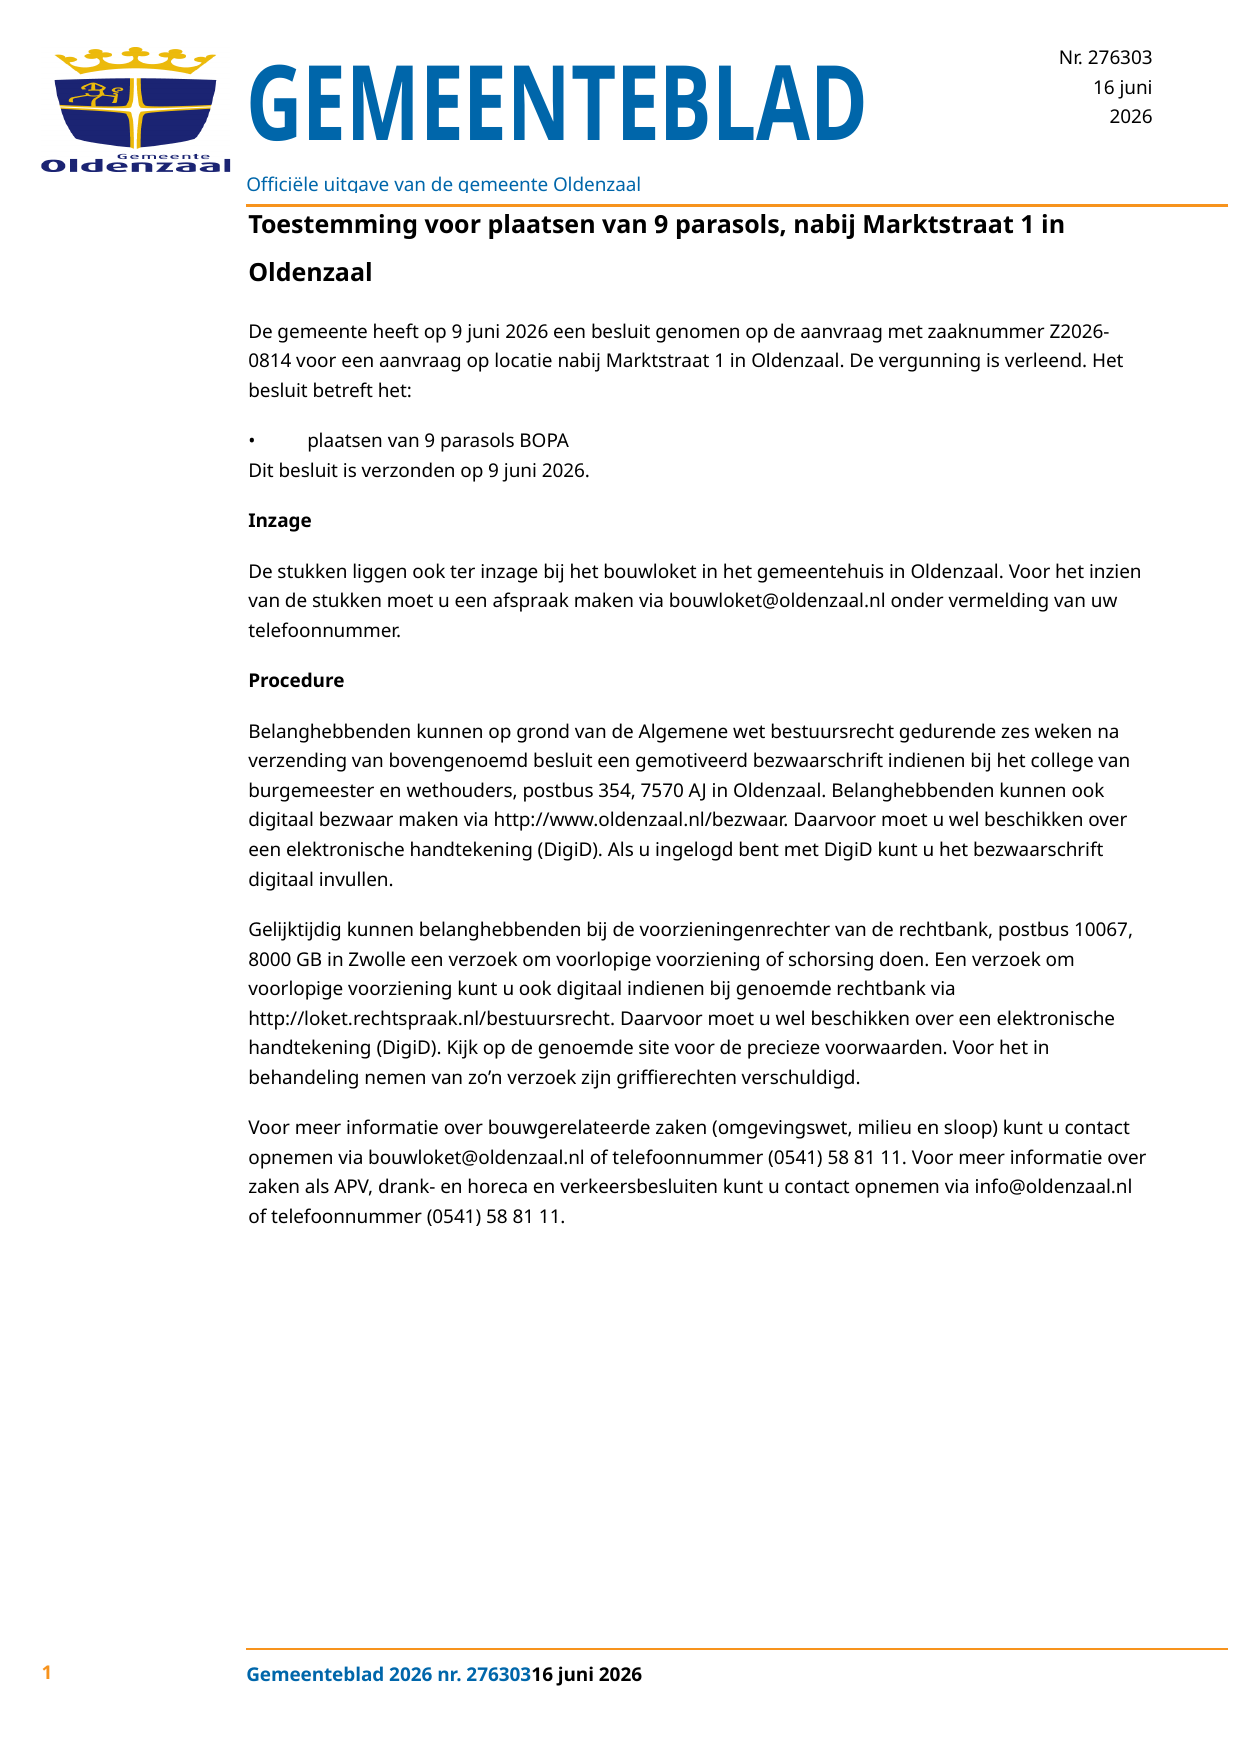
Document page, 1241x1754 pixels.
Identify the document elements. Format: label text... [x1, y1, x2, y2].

text Toestemming voor plaatsen van 9 parasols, nabij Marktstraat 1 in Oldenzaal [248, 207, 1152, 288]
text Gelijktijdig kunnen belanghebbenden bij de voorzieningenrechter van de rechtbank, postbus 10067, 8000 GB in Zwolle een verzoek om voorlopige voorziening of schorsing doen. Een verzoek om voorlopige voorziening kunt u ook digitaal indienen bij genoemde rechtbank via http://loket.rechtspraak.nl/bestuursrecht. Daarvoor moet u wel beschikken over een elektronische handtekening (DigiD). Kijk op de genoemde site voor de precieze voorwaarden. Voor het in behandeling nemen van zo’n verzoek zijn griffierechten verschuldigd. [248, 916, 1152, 1090]
text De gemeente heeft op 9 juni 2026 een besluit genomen op de aanvraag met zaaknummer Z2026-0814 voor een aanvraag op locatie nabij Marktstraat 1 in Oldenzaal. De vergunning is verleend. Het besluit betreft het: [248, 318, 1152, 403]
text Voor meer informatie over bouwgerelateerde zaken (omgevingswet, milieu en sloop) kunt u contact opnemen via bouwloket@oldenzaal.nl of telefoonnummer (0541) 58 81 11. Voor meer informatie over zaken als APV, drank- en horeca en verkeersbesluiten kunt u contact opnemen via info@oldenzaal.nl of telefoonnummer (0541) 58 81 11. [248, 1114, 1152, 1229]
text Dit besluit is verzonden op 9 juni 2026. [248, 457, 1152, 483]
list plaatsen van 9 parasols BOPA [248, 427, 1152, 453]
text Procedure [248, 667, 1152, 693]
picture [41, 47, 231, 172]
text De stukken liggen ook ter inzage bij het bouwloket in het gemeentehuis in Oldenzaal. Voor het inzien van de stukken moet u een afspraak maken via bouwloket@oldenzaal.nl onder vermelding van uw telefoonnummer. [248, 558, 1152, 643]
text Inzage [248, 507, 1152, 533]
text Belanghebbenden kunnen op grond van de Algemene wet bestuursrecht gedurende zes weken na verzending van bovengenoemd besluit een gemotiveerd bezwaarschrift indienen bij het college van burgemeester en wethouders, postbus 354, 7570 AJ in Oldenzaal. Belanghebbenden kunnen ook digitaal bezwaar maken via http://www.oldenzaal.nl/bezwaar. Daarvoor moet u wel beschikken over een elektronische handtekening (DigiD). Als u ingelogd bent met DigiD kunt u het bezwaarschrift digitaal invullen. [248, 718, 1152, 892]
